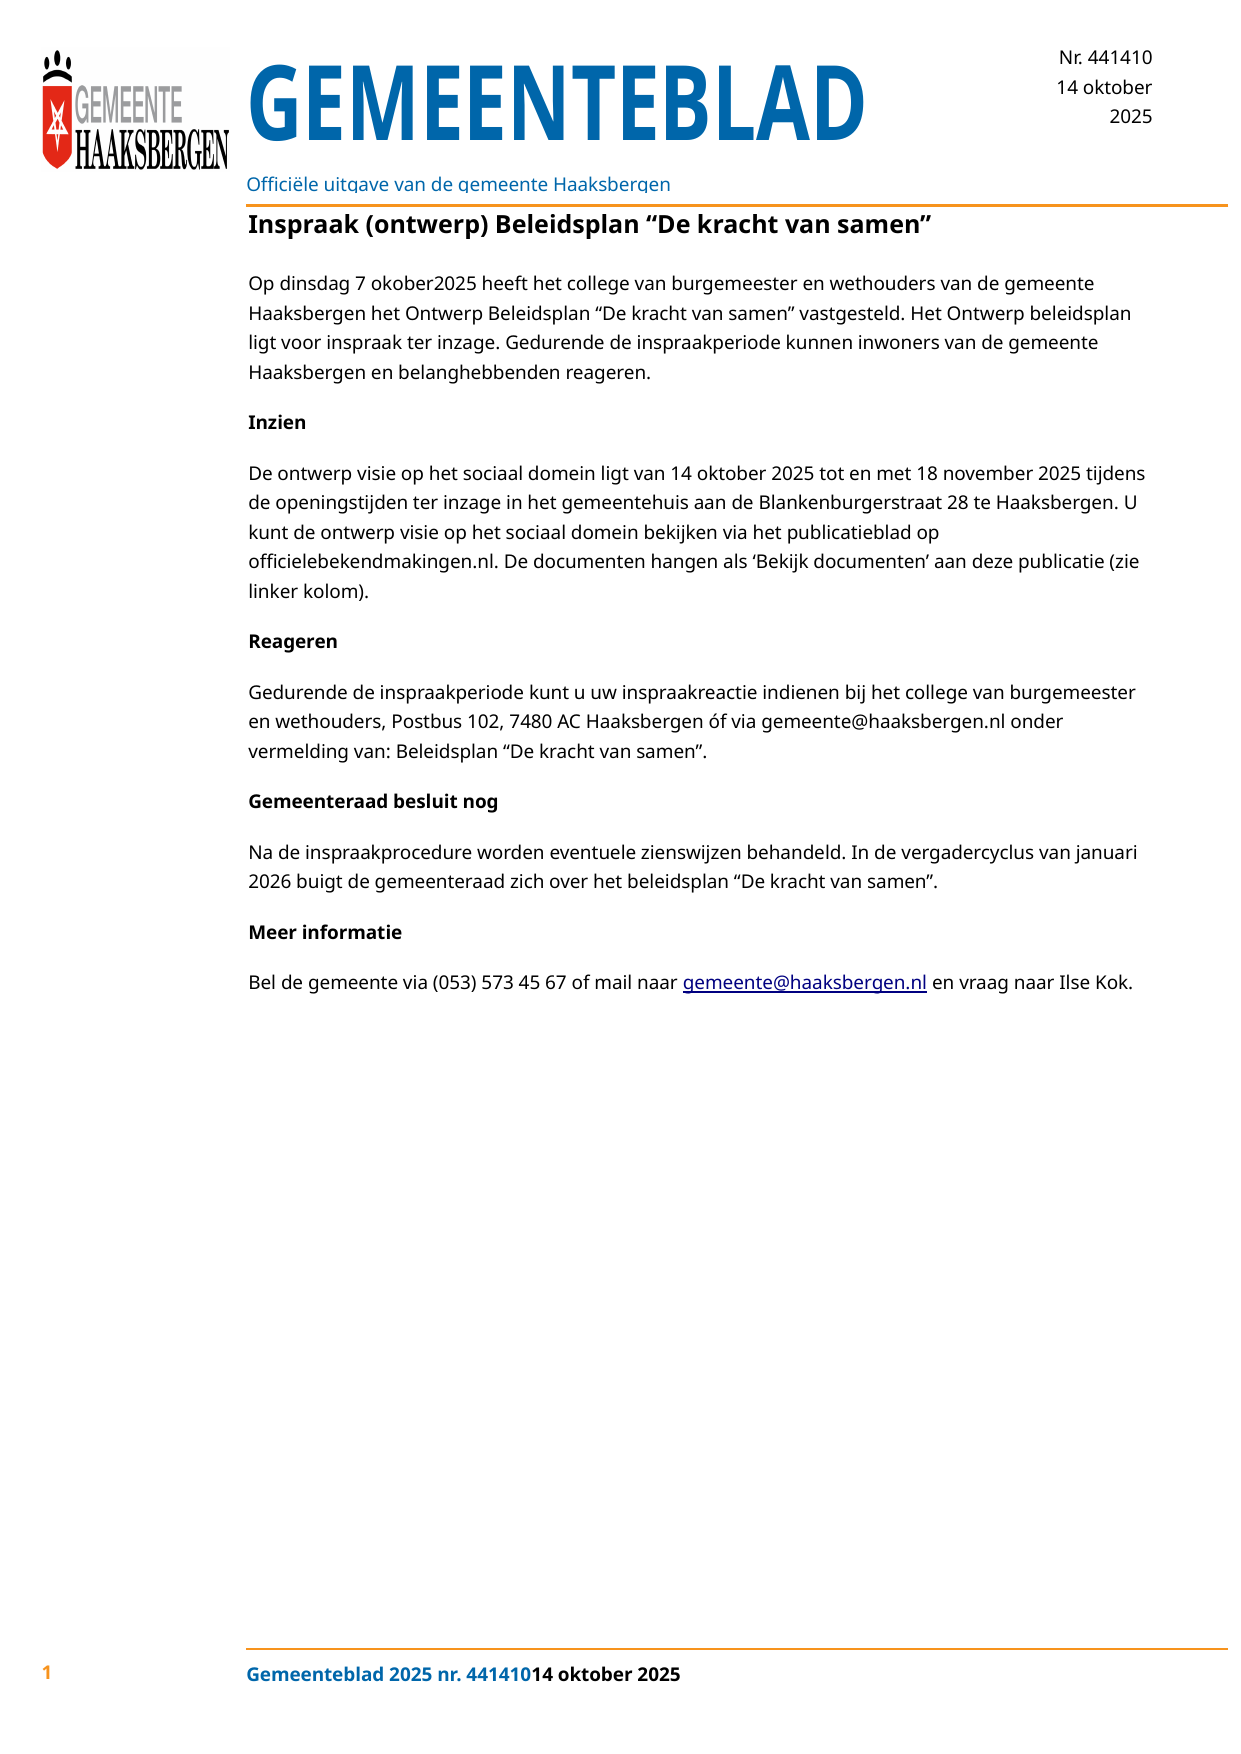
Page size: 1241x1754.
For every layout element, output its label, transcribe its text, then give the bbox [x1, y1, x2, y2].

text Inspraak (ontwerp) Beleidsplan “De kracht van samen” [248, 207, 1152, 241]
picture [41, 47, 231, 172]
text De ontwerp visie op het sociaal domein ligt van 14 oktober 2025 tot en met 18 november 2025 tijdens de openingstijden ter inzage in het gemeentehuis aan de Blankenburgerstraat 28 te Haaksbergen. U kunt de ontwerp visie op het sociaal domein bekijken via het publicatieblad op officielebekendmakingen.nl. De documenten hangen als ‘Bekijk documenten’ aan deze publicatie (zie linker kolom). [248, 460, 1152, 604]
text Gedurende de inspraakperiode kunt u uw inspraakreactie indienen bij het college van burgemeester en wethouders, Postbus 102, 7480 AC Haaksbergen óf via gemeente@haaksbergen.nl onder vermelding van: Beleidsplan “De kracht van samen”. [248, 679, 1152, 764]
text Reageren [248, 629, 1152, 654]
text Op dinsdag 7 okober2025 heeft het college van burgemeester en wethouders van de gemeente Haaksbergen het Ontwerp Beleidsplan “De kracht van samen” vastgesteld. Het Ontwerp beleidsplan ligt voor inspraak ter inzage. Gedurende de inspraakperiode kunnen inwoners van de gemeente Haaksbergen en belanghebbenden reageren. [248, 270, 1152, 385]
text Na de inspraakprocedure worden eventuele zienswijzen behandeld. In de vergadercyclus van januari 2026 buigt de gemeenteraad zich over het beleidsplan “De kracht van samen”. [248, 839, 1152, 894]
text Bel de gemeente via (053) 573 45 67 of mail naar gemeente@haaksbergen.nl en vraag naar Ilse Kok. [248, 969, 1152, 995]
text Gemeenteraad besluit nog [248, 789, 1152, 814]
text Meer informatie [248, 919, 1152, 945]
text Inzien [248, 409, 1152, 435]
